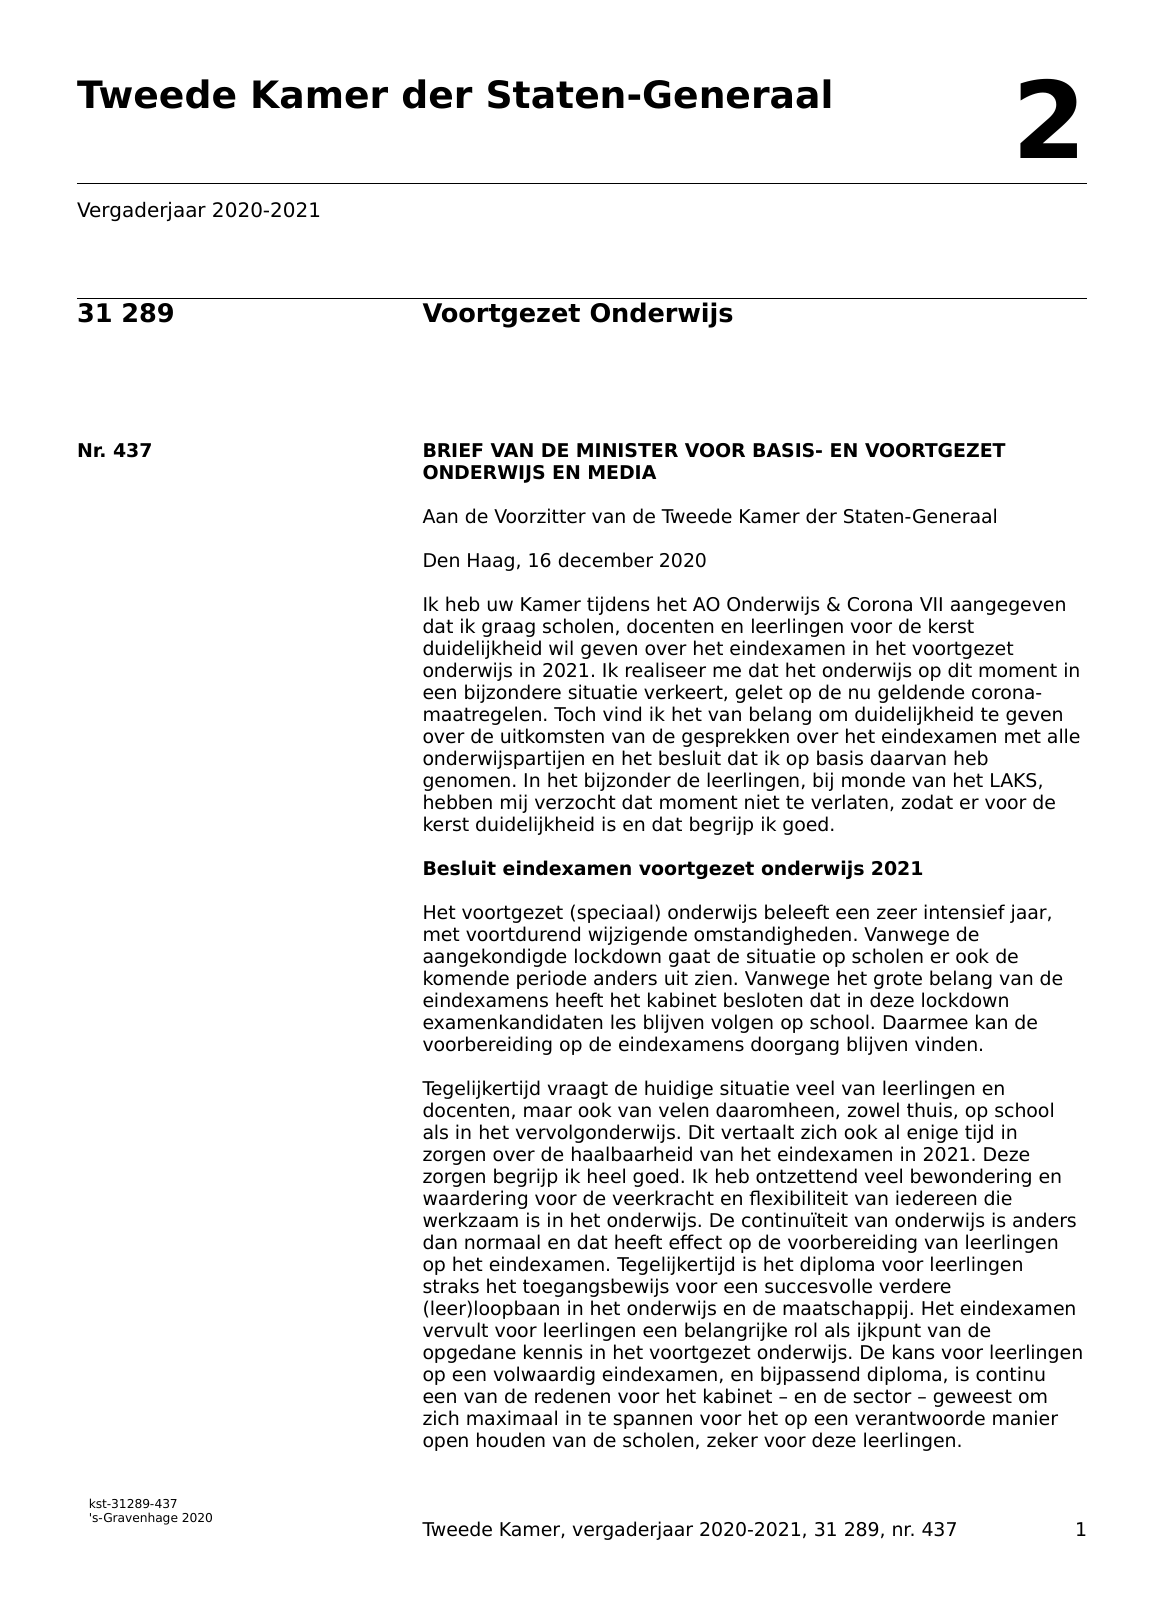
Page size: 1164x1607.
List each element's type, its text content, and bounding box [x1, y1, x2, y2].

subtitle Besluit eindexamen voortgezet onderwijs 2021 [422, 858, 1087, 880]
text Ik heb uw Kamer tijdens het AO Onderwijs & Corona VII aangegeven dat ik graag scholen, docenten en leerlingen voor de kerst duidelijkheid wil geven over het eindexamen in het voortgezet onderwijs in 2021. Ik realiseer me dat het onderwijs op dit moment in een bijzondere situatie verkeert, gelet op de nu geldende corona-maatregelen. Toch vind ik het van belang om duidelijkheid te geven over de uitkomsten van de gesprekken over het eindexamen met alle onderwijspartijen en het besluit dat ik op basis daarvan heb genomen. In het bijzonder de leerlingen, bij monde van het LAKS, hebben mij verzocht dat moment niet te verlaten, zodat er voor de kerst duidelijkheid is en dat begrijp ik goed. [422, 594, 1087, 836]
text kst-31289-437 [88, 1497, 323, 1511]
table_cell Vergaderjaar 2020-2021 [77, 184, 1087, 298]
text Den Haag, 16 december 2020 [422, 550, 1087, 572]
text 's-Gravenhage 2020 [88, 1511, 323, 1525]
subtitle Nr. 437 BRIEF VAN DE MINISTER VOOR BASIS- EN VOORTGEZET ONDERWIJS EN MEDIA [77, 440, 1087, 484]
text Het voortgezet (speciaal) onderwijs beleeft een zeer intensief jaar, met voortdurend wijzigende omstandigheden. Vanwege de aangekondigde lockdown gaat de situatie op scholen er ook de komende periode anders uit zien. Vanwege het grote belang van de eindexamens heeft het kabinet besloten dat in deze lockdown examenkandidaten les blijven volgen op school. Daarmee kan de voorbereiding op de eindexamens doorgang blijven vinden. [422, 902, 1087, 1056]
text Tegelijkertijd vraagt de huidige situatie veel van leerlingen en docenten, maar ook van velen daaromheen, zowel thuis, op school als in het vervolgonderwijs. Dit vertaalt zich ook al enige tijd in zorgen over de haalbaarheid van het eindexamen in 2021. Deze zorgen begrijp ik heel goed. Ik heb ontzettend veel bewondering en waardering voor de veerkracht en flexibiliteit van iedereen die werkzaam is in het onderwijs. De continuïteit van onderwijs is anders dan normaal en dat heeft effect op de voorbereiding van leerlingen op het eindexamen. Tegelijkertijd is het diploma voor leerlingen straks het toegangsbewijs voor een succesvolle verdere (leer)loopbaan in het onderwijs en de maatschappij. Het eindexamen vervult voor leerlingen een belangrijke rol als ijkpunt van de opgedane kennis in het voortgezet onderwijs. De kans voor leerlingen op een volwaardig eindexamen, en bijpassend diploma, is continu een van de redenen voor het kabinet – en de sector – geweest om zich maximaal in te spannen voor het op een verantwoorde manier open houden van de scholen, zeker voor deze leerlingen. [422, 1078, 1087, 1452]
table_header Tweede Kamer der Staten-Generaal [77, 59, 886, 183]
table_header 2 [886, 59, 1087, 183]
text Aan de Voorzitter van de Tweede Kamer der Staten-Generaal [422, 506, 1087, 528]
subtitle 31 289 Voortgezet Onderwijs [77, 299, 1087, 329]
